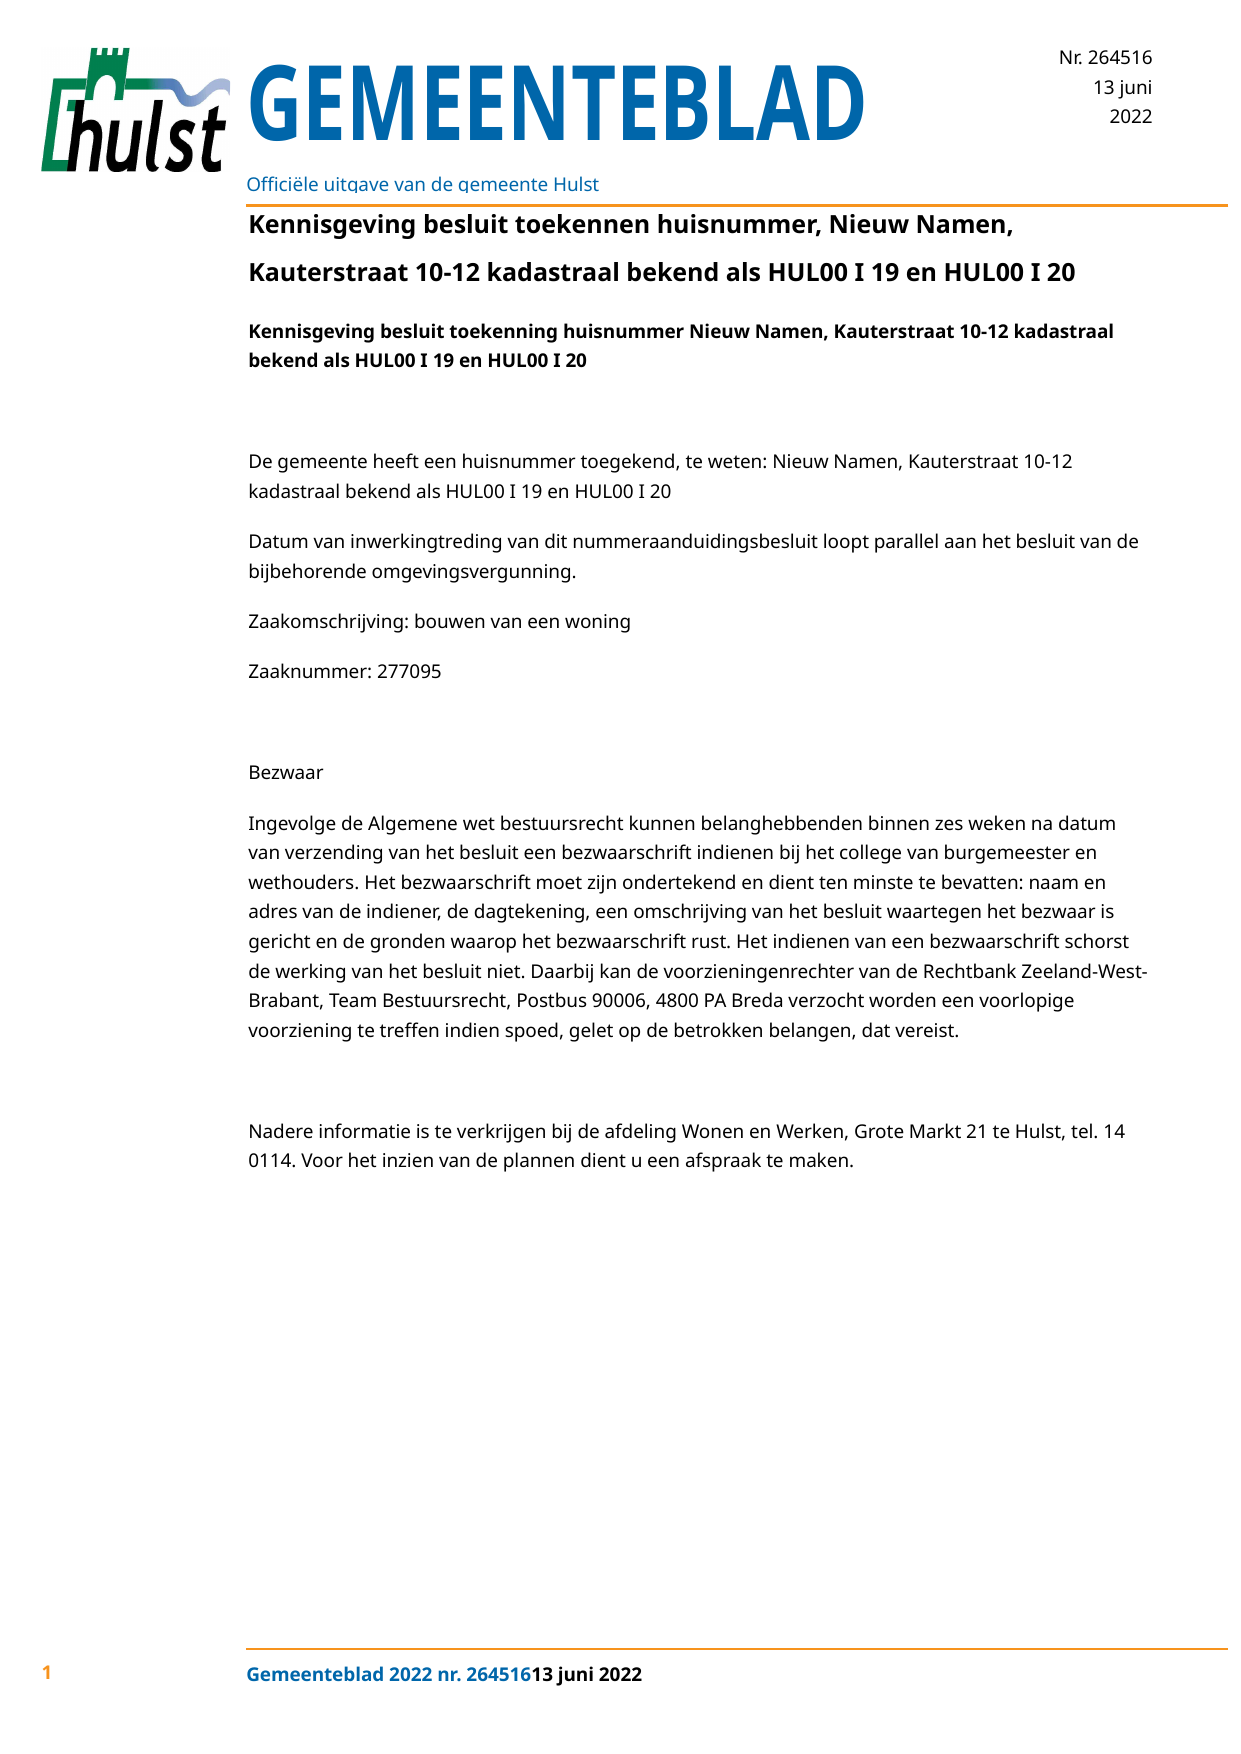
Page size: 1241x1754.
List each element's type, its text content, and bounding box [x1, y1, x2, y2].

text Zaaknummer: 277095 [248, 659, 1152, 684]
text De gemeente heeft een huisnummer toegekend, te weten: Nieuw Namen, Kauterstraat 10-12 kadastraal bekend als HUL00 I 19 en HUL00 I 20 [248, 448, 1152, 504]
text Nadere informatie is te verkrijgen bij de afdeling Wonen en Werken, Grote Markt 21 te Hulst, tel. 14 0114. Voor het inzien van de plannen dient u een afspraak te maken. [248, 1118, 1152, 1173]
text Datum van inwerkingtreding van dit nummeraanduidingsbesluit loopt parallel aan het besluit van de bijbehorende omgevingsvergunning. [248, 528, 1152, 584]
text Zaakomschrijving: bouwen van een woning [248, 608, 1152, 634]
text Ingevolge de Algemene wet bestuursrecht kunnen belanghebbenden binnen zes weken na datum van verzending van het besluit een bezwaarschrift indienen bij het college van burgemeester en wethouders. Het bezwaarschrift moet zijn ondertekend en dient ten minste te bevatten: naam en adres van de indiener, de dagtekening, een omschrijving van het besluit waartegen het bezwaar is gericht en de gronden waarop het bezwaarschrift rust. Het indienen van een bezwaarschrift schorst de werking van het besluit niet. Daarbij kan de voorzieningenrechter van de Rechtbank Zeeland-West-Brabant, Team Bestuursrecht, Postbus 90006, 4800 PA Breda verzocht worden een voorlopige voorziening te treffen indien spoed, gelet op de betrokken belangen, dat vereist. [248, 810, 1152, 1043]
text Bezwaar [248, 759, 1152, 785]
picture [41, 47, 231, 172]
text Kennisgeving besluit toekenning huisnummer Nieuw Namen, Kauterstraat 10-12 kadastraal bekend als HUL00 I 19 en HUL00 I 20 [248, 318, 1152, 373]
text Kennisgeving besluit toekennen huisnummer, Nieuw Namen, Kauterstraat 10-12 kadastraal bekend als HUL00 I 19 en HUL00 I 20 [248, 207, 1152, 288]
